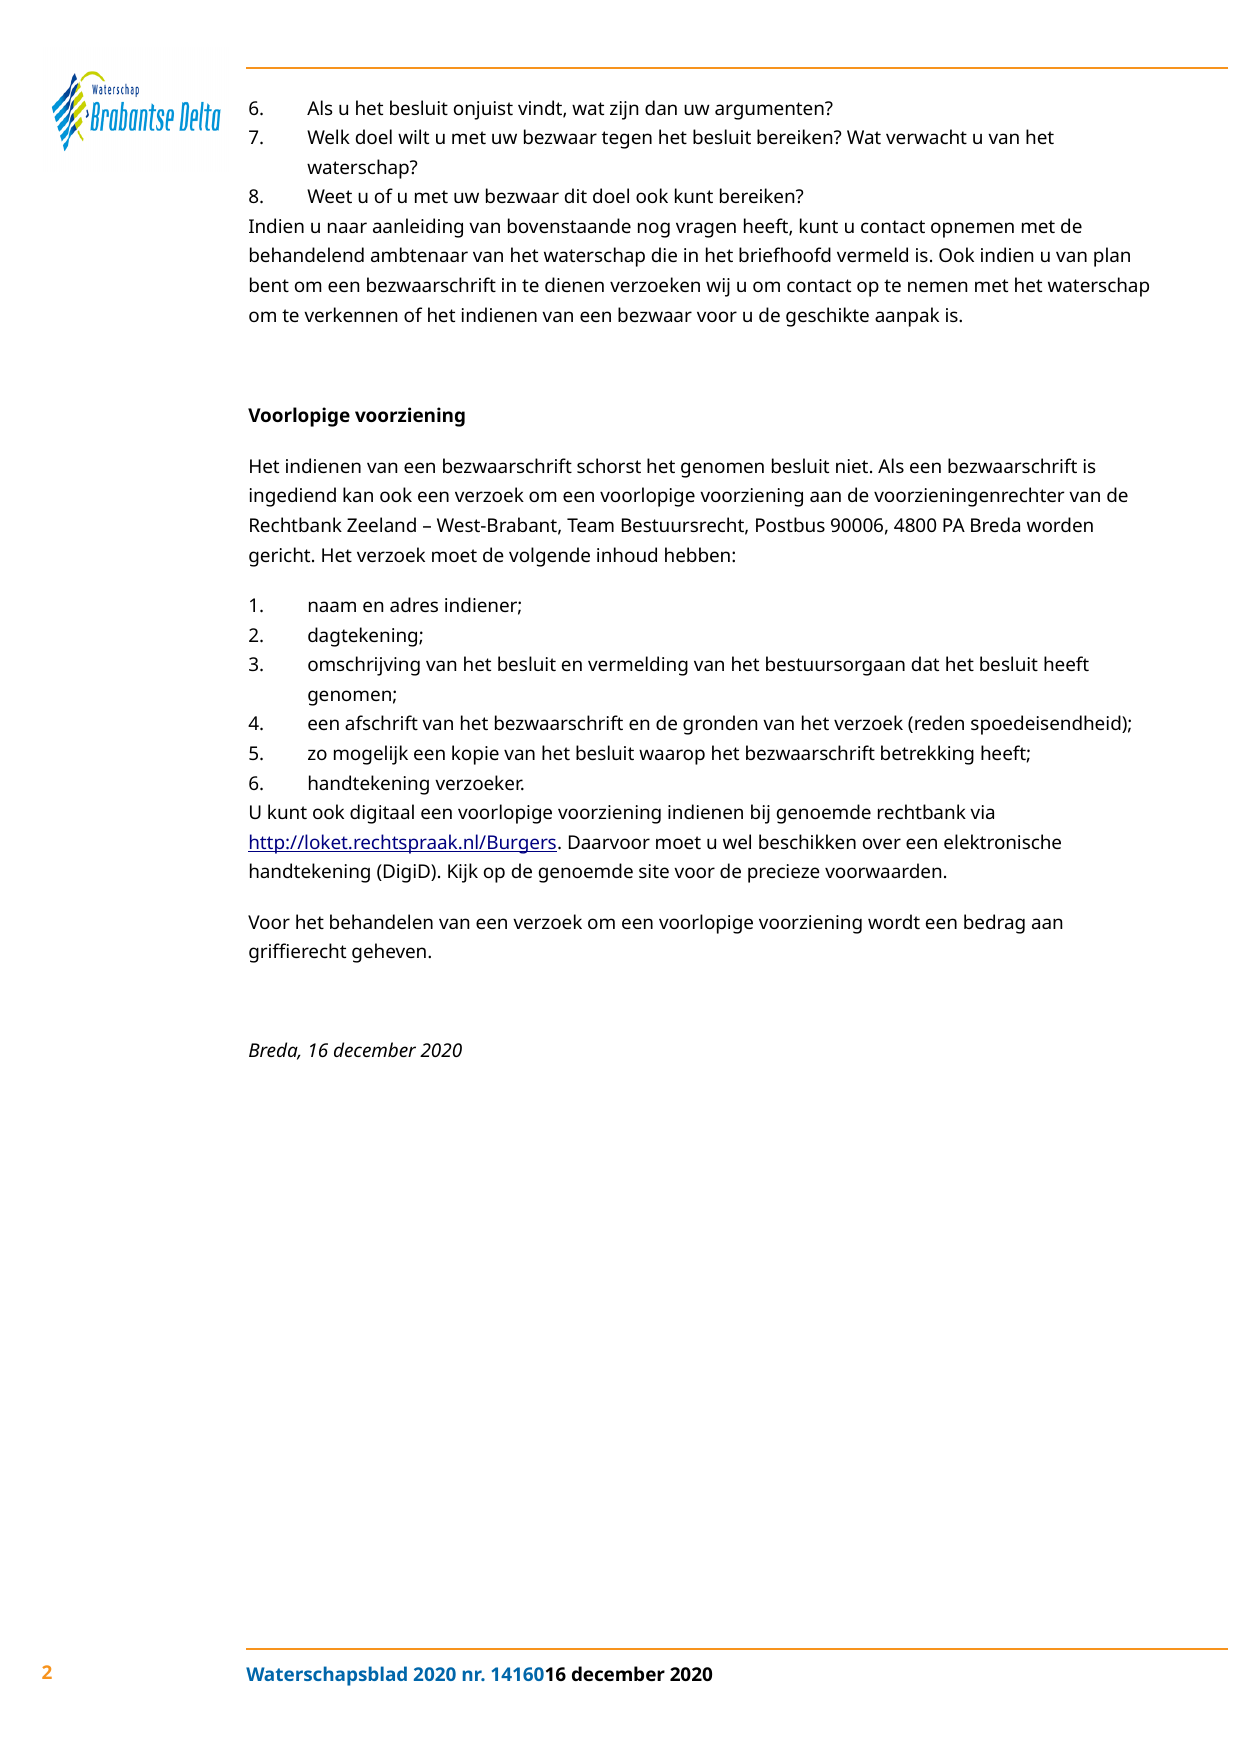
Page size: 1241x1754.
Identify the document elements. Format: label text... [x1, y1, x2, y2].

list naam en adres indiener; [248, 592, 1152, 618]
list Weet u of u met uw bezwaar dit doel ook kunt bereiken? [248, 183, 1152, 209]
list Als u het besluit onjuist vindt, wat zijn dan uw argumenten? [248, 95, 1152, 121]
list Welk doel wilt u met uw bezwaar tegen het besluit bereiken? Wat verwacht u van het waterschap? [248, 124, 1152, 180]
list handtekening verzoeker. [248, 770, 1152, 796]
list zo mogelijk een kopie van het besluit waarop het bezwaarschrift betrekking heeft; [248, 740, 1152, 766]
text Voorlopige voorziening [248, 403, 1152, 428]
list dagtekening; [248, 622, 1152, 648]
text U kunt ook digitaal een voorlopige voorziening indienen bij genoemde rechtbank via http://loket.rechtspraak.nl/Burgers. Daarvoor moet u wel beschikken over een elektronische handtekening (DigiD). Kijk op de genoemde site voor de precieze voorwaarden. [248, 799, 1152, 884]
text Voor het behandelen van een verzoek om een voorlopige voorziening wordt een bedrag aan griffierecht geheven. [248, 909, 1152, 964]
text Indien u naar aanleiding van bovenstaande nog vragen heeft, kunt u contact opnemen met de behandelend ambtenaar van het waterschap die in het briefhoofd vermeld is. Ook indien u van plan bent om een bezwaarschrift in te dienen verzoeken wij u om contact op te nemen met het waterschap om te verkennen of het indienen van een bezwaar voor u de geschikte aanpak is. [248, 213, 1152, 328]
picture [41, 47, 231, 172]
text Het indienen van een bezwaarschrift schorst het genomen besluit niet. Als een bezwaarschrift is ingediend kan ook een verzoek om een voorlopige voorziening aan de voorzieningenrechter van de Rechtbank Zeeland – West-Brabant, Team Bestuursrecht, Postbus 90006, 4800 PA Breda worden gericht. Het verzoek moet de volgende inhoud hebben: [248, 453, 1152, 568]
list omschrijving van het besluit en vermelding van het bestuursorgaan dat het besluit heeft genomen; [248, 651, 1152, 707]
list een afschrift van het bezwaarschrift en de gronden van het verzoek (reden spoedeisendheid); [248, 711, 1152, 736]
text Breda, 16 december 2020 [248, 1037, 1152, 1062]
